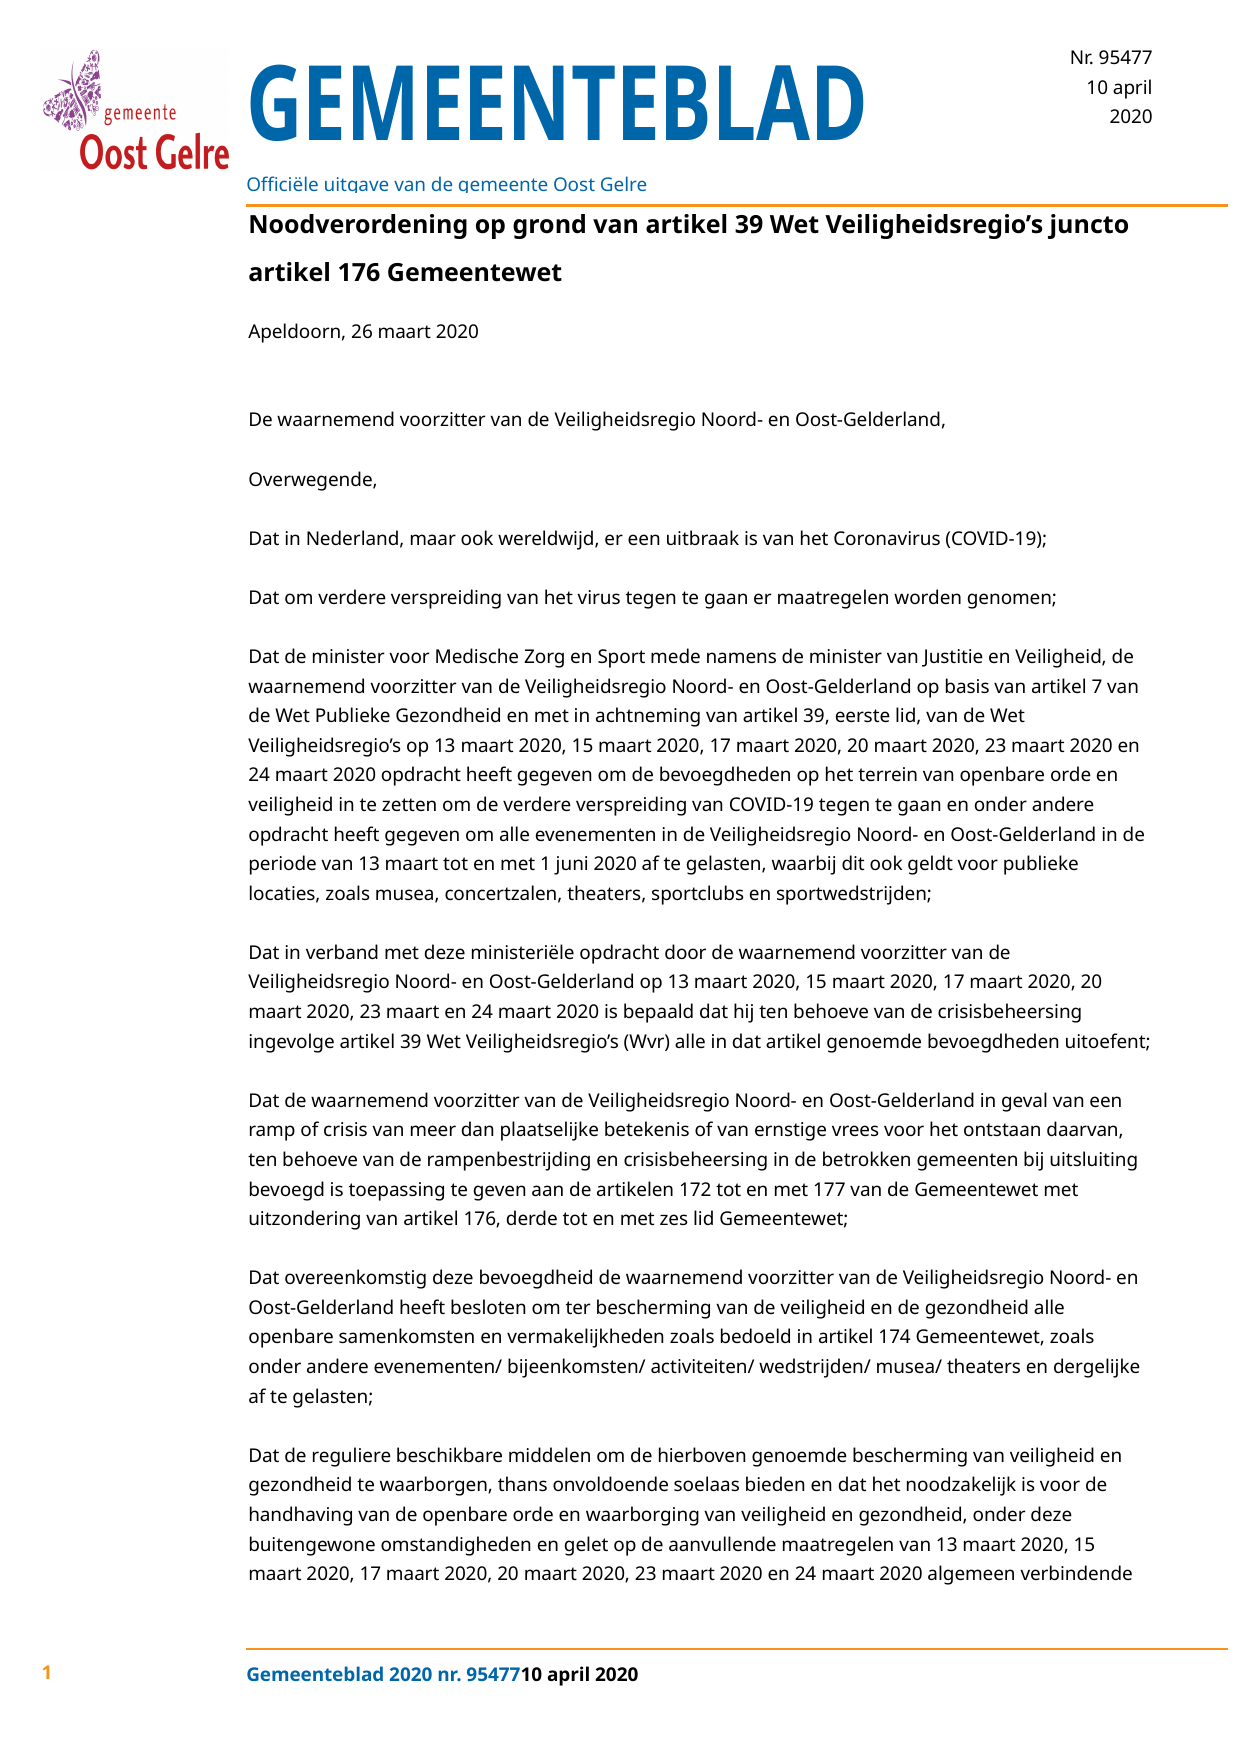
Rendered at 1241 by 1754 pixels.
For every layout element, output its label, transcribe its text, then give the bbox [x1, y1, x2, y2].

picture [41, 47, 231, 172]
text Noodverordening op grond van artikel 39 Wet Veiligheidsregio’s juncto artikel 176 Gemeentewet [248, 207, 1152, 288]
text Apeldoorn, 26 maart 2020 [248, 318, 1152, 344]
text Dat overeenkomstig deze bevoegdheid de waarnemend voorzitter van de Veiligheidsregio Noord- en Oost-Gelderland heeft besloten om ter bescherming van de veiligheid en de gezondheid alle openbare samenkomsten en vermakelijkheden zoals bedoeld in artikel 174 Gemeentewet, zoals onder andere evenementen/ bijeenkomsten/ activiteiten/ wedstrijden/ musea/ theaters en dergelijke af te gelasten; [248, 1264, 1152, 1409]
text Dat de reguliere beschikbare middelen om de hierboven genoemde bescherming van veiligheid en gezondheid te waarborgen, thans onvoldoende soelaas bieden en dat het noodzakelijk is voor de handhaving van de openbare orde en waarborging van veiligheid en gezondheid, onder deze buitengewone omstandigheden en gelet op de aanvullende maatregelen van 13 maart 2020, 15 maart 2020, 17 maart 2020, 20 maart 2020, 23 maart 2020 en 24 maart 2020 algemeen verbindende [248, 1442, 1152, 1586]
text Overwegende, [248, 466, 1152, 492]
text Dat om verdere verspreiding van het virus tegen te gaan er maatregelen worden genomen; [248, 584, 1152, 610]
text Dat in Nederland, maar ook wereldwijd, er een uitbraak is van het Coronavirus (COVID-19); [248, 525, 1152, 551]
text Dat de minister voor Medische Zorg en Sport mede namens de minister van Justitie en Veiligheid, de waarnemend voorzitter van de Veiligheidsregio Noord- en Oost-Gelderland op basis van artikel 7 van de Wet Publieke Gezondheid en met in achtneming van artikel 39, eerste lid, van de Wet Veiligheidsregio’s op 13 maart 2020, 15 maart 2020, 17 maart 2020, 20 maart 2020, 23 maart 2020 en 24 maart 2020 opdracht heeft gegeven om de bevoegdheden op het terrein van openbare orde en veiligheid in te zetten om de verdere verspreiding van COVID-19 tegen te gaan en onder andere opdracht heeft gegeven om alle evenementen in de Veiligheidsregio Noord- en Oost-Gelderland in de periode van 13 maart tot en met 1 juni 2020 af te gelasten, waarbij dit ook geldt voor publieke locaties, zoals musea, concertzalen, theaters, sportclubs en sportwedstrijden; [248, 643, 1152, 906]
text Dat in verband met deze ministeriële opdracht door de waarnemend voorzitter van de Veiligheidsregio Noord- en Oost-Gelderland op 13 maart 2020, 15 maart 2020, 17 maart 2020, 20 maart 2020, 23 maart en 24 maart 2020 is bepaald dat hij ten behoeve van de crisisbeheersing ingevolge artikel 39 Wet Veiligheidsregio’s (Wvr) alle in dat artikel genoemde bevoegdheden uitoefent; [248, 939, 1152, 1054]
text De waarnemend voorzitter van de Veiligheidsregio Noord- en Oost-Gelderland, [248, 407, 1152, 432]
text Dat de waarnemend voorzitter van de Veiligheidsregio Noord- en Oost-Gelderland in geval van een ramp of crisis van meer dan plaatselijke betekenis of van ernstige vrees voor het ontstaan daarvan, ten behoeve van de rampenbestrijding en crisisbeheersing in de betrokken gemeenten bij uitsluiting bevoegd is toepassing te geven aan de artikelen 172 tot en met 177 van de Gemeentewet met uitzondering van artikel 176, derde tot en met zes lid Gemeentewet; [248, 1087, 1152, 1231]
